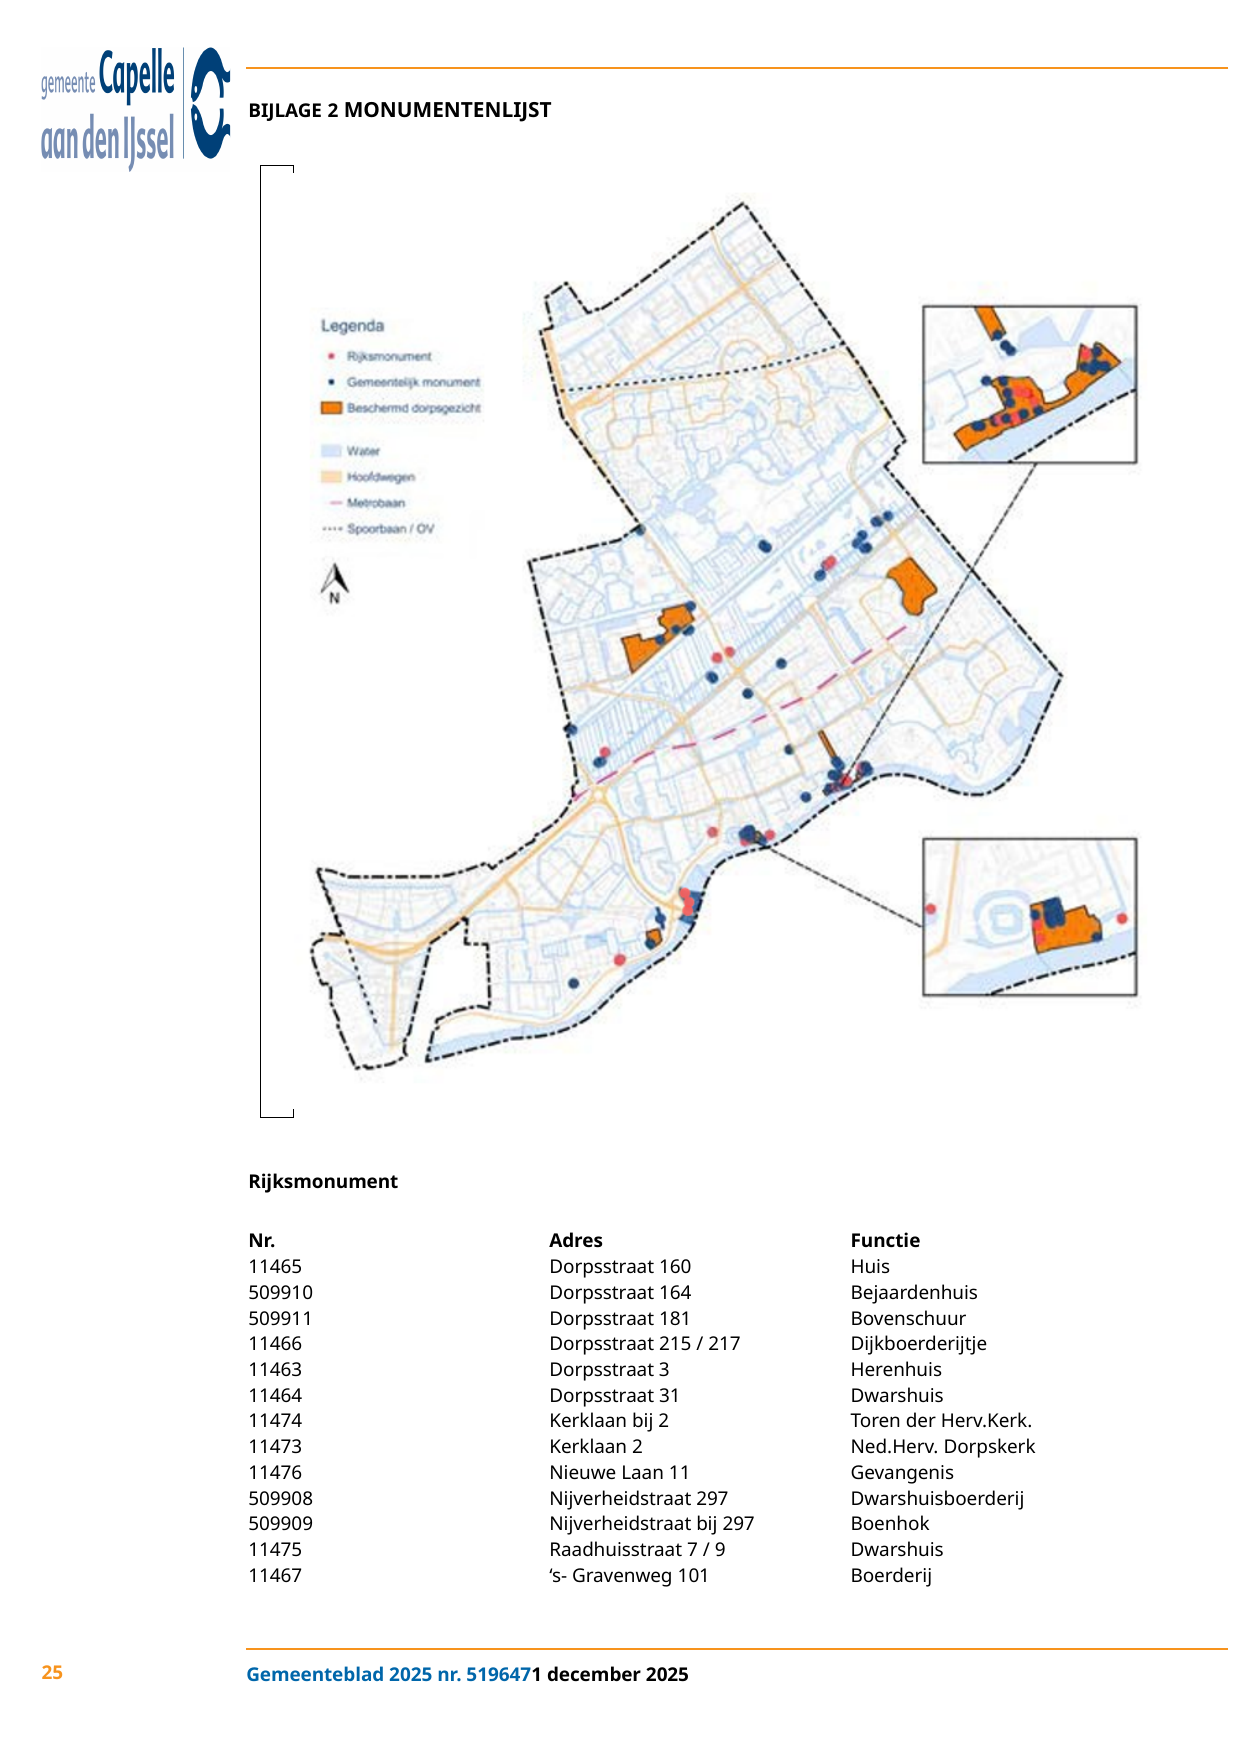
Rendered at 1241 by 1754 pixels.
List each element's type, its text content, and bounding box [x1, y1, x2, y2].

table_cell 11463 [248, 1356, 549, 1382]
table_cell Kerklaan bij 2 [549, 1408, 850, 1433]
table_cell Nieuwe Laan 11 [549, 1459, 850, 1485]
table_cell Huis [850, 1253, 1152, 1279]
table_cell Dwarshuis [850, 1382, 1152, 1408]
picture [41, 47, 231, 172]
table_cell Dorpsstraat 3 [549, 1356, 850, 1382]
table_cell Dijkboerderijtje [850, 1330, 1152, 1356]
table_cell Bovenschuur [850, 1305, 1152, 1330]
table_cell Ned.Herv. Dorpskerk [850, 1433, 1152, 1459]
table_cell Nijverheidstraat bij 297 [549, 1511, 850, 1536]
table_cell Kerklaan 2 [549, 1433, 850, 1459]
table_header Nr. [248, 1228, 549, 1253]
table_cell Gevangenis [850, 1459, 1152, 1485]
table_cell Herenhuis [850, 1356, 1152, 1382]
table_cell 11474 [248, 1408, 549, 1433]
table_cell Dwarshuis [850, 1536, 1152, 1562]
table_cell Boerderij [850, 1562, 1152, 1588]
table_cell 11466 [248, 1330, 549, 1356]
table_cell ‘s- Gravenweg 101 [549, 1562, 850, 1588]
table_cell Dorpsstraat 215 / 217 [549, 1330, 850, 1356]
table_cell 509910 [248, 1279, 549, 1305]
table_cell 11473 [248, 1433, 549, 1459]
table_cell 11476 [248, 1459, 549, 1485]
table_cell Dorpsstraat 31 [549, 1382, 850, 1408]
table_cell 509908 [248, 1485, 549, 1511]
table_cell 509911 [248, 1305, 549, 1330]
table_cell 11467 [248, 1562, 549, 1588]
table_cell Dorpsstraat 160 [549, 1253, 850, 1279]
text BIJLAGE 2 MONUMENTENLIJST [248, 95, 1152, 123]
table_header Functie [850, 1228, 1152, 1253]
table_cell Dorpsstraat 164 [549, 1279, 850, 1305]
table_cell Dwarshuisboerderij [850, 1485, 1152, 1511]
table_cell 11464 [248, 1382, 549, 1408]
table_cell Dorpsstraat 181 [549, 1305, 850, 1330]
table_header Adres [549, 1228, 850, 1253]
table_cell Nijverheidstraat 297 [549, 1485, 850, 1511]
table_cell Boenhok [850, 1511, 1152, 1536]
table_cell Bejaardenhuis [850, 1279, 1152, 1305]
table_cell Raadhuisstraat 7 / 9 [549, 1536, 850, 1562]
table_cell 11465 [248, 1253, 549, 1279]
table_cell 11475 [248, 1536, 549, 1562]
text Rijksmonument [248, 1168, 1152, 1194]
table_cell 509909 [248, 1511, 549, 1536]
table_cell Toren der Herv.Kerk. [850, 1408, 1152, 1433]
picture [268, 173, 1173, 1109]
